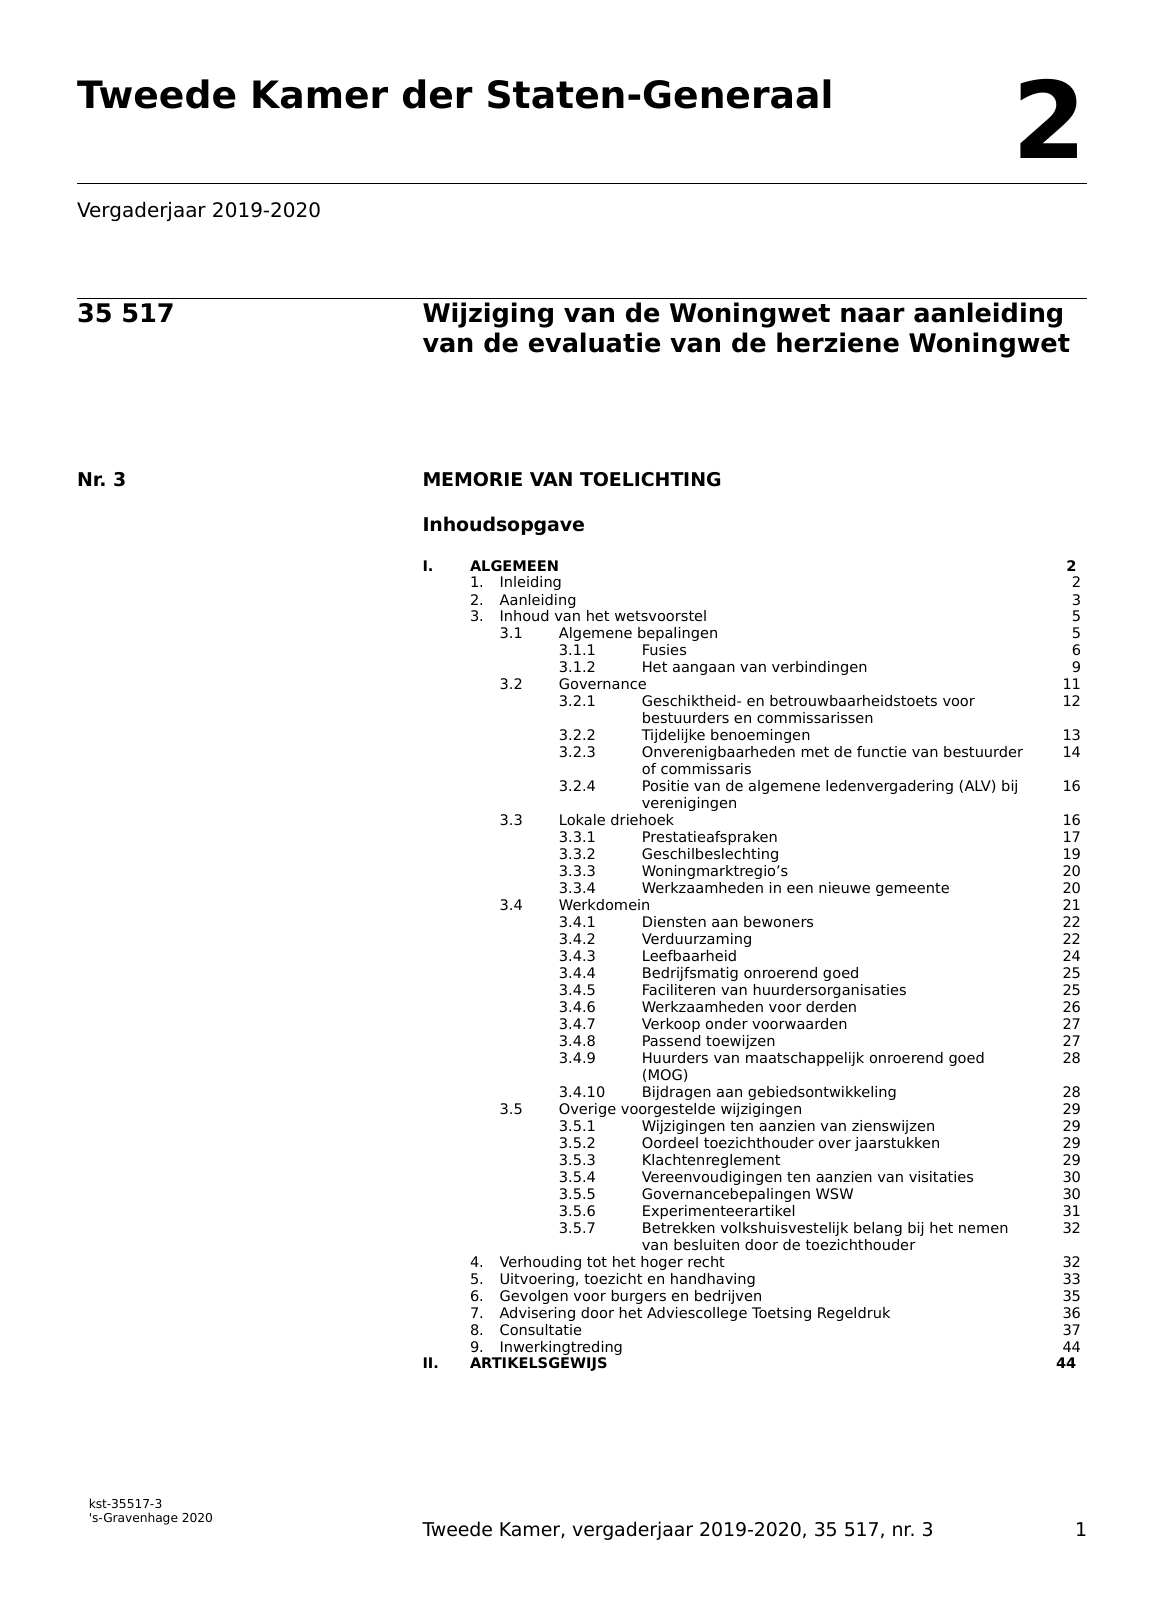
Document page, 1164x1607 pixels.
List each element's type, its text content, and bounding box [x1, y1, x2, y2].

table_cell [494, 1152, 553, 1169]
table_cell [422, 591, 464, 608]
table_cell [464, 676, 493, 693]
table_cell 3.4.7 [553, 1016, 636, 1033]
table_cell [464, 897, 493, 914]
table_cell 3.2.4 [553, 778, 636, 812]
table_cell [494, 846, 553, 863]
table_cell 32 [1039, 1254, 1087, 1271]
table_cell [464, 1203, 493, 1219]
table_cell [422, 897, 464, 914]
table_cell [422, 948, 464, 965]
table_cell Faciliteren van huurdersorganisaties [636, 982, 1039, 999]
table_cell [464, 1016, 493, 1033]
table_cell Governance [553, 676, 1039, 693]
table_cell [494, 1186, 553, 1203]
table_cell [422, 1321, 464, 1338]
table_cell [494, 965, 553, 982]
table_cell Geschiktheid- en betrouwbaarheidstoets voor bestuurders en commissarissen [636, 693, 1039, 727]
table_cell Advisering door het Adviescollege Toetsing Regeldruk [494, 1305, 1039, 1321]
table_cell [494, 982, 553, 999]
table_cell [494, 744, 553, 778]
table_cell [422, 1084, 464, 1101]
table_cell Werkdomein [553, 897, 1039, 914]
table_cell 3.3.1 [553, 829, 636, 846]
table_cell 3.1 [494, 625, 553, 642]
table_cell [494, 1203, 553, 1219]
table_cell 6 [1039, 642, 1087, 659]
table_cell [422, 642, 464, 659]
table_cell [464, 659, 493, 676]
table_cell [422, 846, 464, 863]
table_cell 3.3.2 [553, 846, 636, 863]
table_cell 22 [1039, 931, 1087, 948]
table_cell Overige voorgestelde wijzigingen [553, 1101, 1039, 1118]
table_cell Huurders van maatschappelijk onroerend goed (MOG) [636, 1050, 1039, 1084]
table_cell 3.4.4 [553, 965, 636, 982]
table_cell 3.1.1 [553, 642, 636, 659]
table_cell [494, 1016, 553, 1033]
table_cell 2. [464, 591, 493, 608]
table_cell [464, 982, 493, 999]
table_header 2 [1039, 558, 1087, 574]
table_cell Experimenteerartikel [636, 1203, 1039, 1219]
table_cell 27 [1039, 1016, 1087, 1033]
table_cell 20 [1039, 880, 1087, 897]
table_cell 3.5.1 [553, 1118, 636, 1135]
table_cell [422, 778, 464, 812]
table_cell Passend toewijzen [636, 1033, 1039, 1050]
table_cell Lokale driehoek [553, 812, 1039, 829]
table_cell Positie van de algemene ledenvergadering (ALV) bij verenigingen [636, 778, 1039, 812]
text 's-Gravenhage 2020 [88, 1511, 323, 1525]
table_cell Tijdelijke benoemingen [636, 727, 1039, 744]
text kst-35517-3 [88, 1497, 323, 1511]
table_cell 3.5.2 [553, 1135, 636, 1152]
table_cell [422, 727, 464, 744]
table_cell [464, 1050, 493, 1084]
table_cell 22 [1039, 914, 1087, 931]
table_cell [422, 880, 464, 897]
table_cell 29 [1039, 1135, 1087, 1152]
table_cell Governancebepalingen WSW [636, 1186, 1039, 1203]
table_cell 8. [464, 1321, 493, 1338]
table_cell 25 [1039, 982, 1087, 999]
table_cell [422, 965, 464, 982]
table_cell Geschilbeslechting [636, 846, 1039, 863]
table_cell [494, 778, 553, 812]
table_cell [422, 812, 464, 829]
subtitle Nr. 3 MEMORIE VAN TOELICHTING [77, 469, 1087, 491]
table_cell 5 [1039, 608, 1087, 625]
table_cell II. [422, 1355, 464, 1372]
table_cell [494, 1118, 553, 1135]
table_cell Wijzigingen ten aanzien van zienswijzen [636, 1118, 1039, 1135]
table_cell 13 [1039, 727, 1087, 744]
table_cell ARTIKELSGEWIJS [464, 1355, 1039, 1372]
table_cell 33 [1039, 1271, 1087, 1287]
table_cell [494, 1135, 553, 1152]
table_cell 29 [1039, 1118, 1087, 1135]
table_cell 3.1.2 [553, 659, 636, 676]
table_header Tweede Kamer der Staten-Generaal [77, 59, 886, 183]
table_cell 9 [1039, 659, 1087, 676]
table_cell 29 [1039, 1152, 1087, 1169]
table_cell Inhoud van het wetsvoorstel [494, 608, 1039, 625]
table_cell 3.5 [494, 1101, 553, 1118]
table_header ALGEMEEN [464, 558, 1039, 574]
table_cell Bijdragen aan gebiedsontwikkeling [636, 1084, 1039, 1101]
table_cell 3.3.4 [553, 880, 636, 897]
table_cell 44 [1039, 1355, 1087, 1372]
table_cell [494, 914, 553, 931]
table_cell [464, 999, 493, 1016]
table_cell 3.4 [494, 897, 553, 914]
table_cell 6. [464, 1288, 493, 1304]
table_cell [422, 1152, 464, 1169]
table_cell 44 [1039, 1339, 1087, 1355]
table_cell Woningmarktregio’s [636, 863, 1039, 880]
table_cell [464, 846, 493, 863]
table_cell Inwerkingtreding [494, 1339, 1039, 1355]
table_cell [422, 1101, 464, 1118]
table_cell [422, 1016, 464, 1033]
table_cell [464, 778, 493, 812]
table_cell [422, 1220, 464, 1253]
table_cell [464, 863, 493, 880]
table_cell [422, 1118, 464, 1135]
table_cell [464, 1186, 493, 1203]
table_cell Aanleiding [494, 591, 1039, 608]
table_cell 3.3.3 [553, 863, 636, 880]
table_cell [464, 914, 493, 931]
table_cell [464, 1169, 493, 1186]
table_cell [422, 1169, 464, 1186]
table_cell 32 [1039, 1220, 1087, 1253]
table_cell 31 [1039, 1203, 1087, 1219]
table_cell [494, 659, 553, 676]
table_cell 5 [1039, 625, 1087, 642]
table_cell 3.2.3 [553, 744, 636, 778]
table_cell 3.4.8 [553, 1033, 636, 1050]
table_cell Vergaderjaar 2019-2020 [77, 184, 1087, 298]
table_cell [422, 999, 464, 1016]
table_cell [494, 863, 553, 880]
table_cell 3.5.5 [553, 1186, 636, 1203]
table_cell 37 [1039, 1321, 1087, 1338]
table_cell Diensten aan bewoners [636, 914, 1039, 931]
table_cell [422, 693, 464, 727]
table_cell [494, 727, 553, 744]
table_cell 30 [1039, 1169, 1087, 1186]
table_cell Leefbaarheid [636, 948, 1039, 965]
table_cell 3.4.2 [553, 931, 636, 948]
table_cell Algemene bepalingen [553, 625, 1039, 642]
table_cell Bedrijfsmatig onroerend goed [636, 965, 1039, 982]
table_cell [464, 1152, 493, 1169]
table_cell [494, 1084, 553, 1101]
table_cell 27 [1039, 1033, 1087, 1050]
table_cell 3.4.6 [553, 999, 636, 1016]
table_cell [422, 1288, 464, 1304]
table_cell 3.2 [494, 676, 553, 693]
table_cell [422, 1186, 464, 1203]
table_cell Verhouding tot het hoger recht [494, 1254, 1039, 1271]
table_cell 3.2.2 [553, 727, 636, 744]
table_cell 7. [464, 1305, 493, 1321]
table_cell 1. [464, 574, 493, 591]
table_cell [422, 574, 464, 591]
table_cell 3.4.1 [553, 914, 636, 931]
table_cell 3. [464, 608, 493, 625]
table_cell Consultatie [494, 1321, 1039, 1338]
table_cell 20 [1039, 863, 1087, 880]
table_cell [494, 999, 553, 1016]
table_cell 3.2.1 [553, 693, 636, 727]
table_cell 3.4.3 [553, 948, 636, 965]
table_cell [464, 965, 493, 982]
table_cell [422, 1050, 464, 1084]
table_cell Vereenvoudigingen ten aanzien van visitaties [636, 1169, 1039, 1186]
table_cell [464, 625, 493, 642]
table_cell [422, 1339, 464, 1355]
table_cell [422, 1305, 464, 1321]
table_cell [422, 744, 464, 778]
table_cell 3.5.6 [553, 1203, 636, 1219]
table_cell 3.4.5 [553, 982, 636, 999]
table_cell [422, 608, 464, 625]
table_cell [494, 829, 553, 846]
table_cell Oordeel toezichthouder over jaarstukken [636, 1135, 1039, 1152]
table_cell [422, 1033, 464, 1050]
table_cell [464, 1118, 493, 1135]
table_cell [422, 676, 464, 693]
table_cell [464, 642, 493, 659]
table_cell [422, 931, 464, 948]
table_cell [464, 1084, 493, 1101]
table_cell [422, 863, 464, 880]
table_cell [422, 982, 464, 999]
table_cell Inleiding [494, 574, 1039, 591]
table_cell Verduurzaming [636, 931, 1039, 948]
table_cell Verkoop onder voorwaarden [636, 1016, 1039, 1033]
table_cell Prestatieafspraken [636, 829, 1039, 846]
table_cell 21 [1039, 897, 1087, 914]
table_cell 26 [1039, 999, 1087, 1016]
table_cell 3.3 [494, 812, 553, 829]
table_cell 28 [1039, 1084, 1087, 1101]
table_cell [422, 914, 464, 931]
table_cell 35 [1039, 1288, 1087, 1304]
table_cell [464, 1033, 493, 1050]
table_cell 3.5.3 [553, 1152, 636, 1169]
table_cell [494, 1033, 553, 1050]
table_cell [494, 880, 553, 897]
table_cell [422, 1254, 464, 1271]
table_cell 3.5.7 [553, 1220, 636, 1253]
table_cell [422, 1203, 464, 1219]
table_cell [494, 1220, 553, 1253]
table_cell Betrekken volkshuisvestelijk belang bij het nemen van besluiten door de toezichthouder [636, 1220, 1039, 1253]
table_cell [422, 1271, 464, 1287]
table_cell 17 [1039, 829, 1087, 846]
table_cell [422, 1135, 464, 1152]
table_cell 25 [1039, 965, 1087, 982]
table_cell 3.4.10 [553, 1084, 636, 1101]
table_cell 2 [1039, 574, 1087, 591]
table_cell [464, 727, 493, 744]
table_cell [464, 693, 493, 727]
table_cell 28 [1039, 1050, 1087, 1084]
subtitle 35 517 Wijziging van de Woningwet naar aanleiding van de evaluatie van de herziene Woningwet [77, 299, 1087, 358]
table_header I. [422, 558, 464, 574]
table_cell 30 [1039, 1186, 1087, 1203]
table_cell [494, 1169, 553, 1186]
table_cell 29 [1039, 1101, 1087, 1118]
table_cell Fusies [636, 642, 1039, 659]
table_cell [422, 829, 464, 846]
table_cell Klachtenreglement [636, 1152, 1039, 1169]
table_cell [464, 1220, 493, 1253]
table_cell [494, 1050, 553, 1084]
table_cell [464, 812, 493, 829]
table_cell [494, 948, 553, 965]
table_cell [464, 931, 493, 948]
table_cell Werkzaamheden in een nieuwe gemeente [636, 880, 1039, 897]
table_cell 16 [1039, 812, 1087, 829]
table_cell 16 [1039, 778, 1087, 812]
table_cell 3.4.9 [553, 1050, 636, 1084]
table_cell Gevolgen voor burgers en bedrijven [494, 1288, 1039, 1304]
table_cell Onverenigbaarheden met de functie van bestuurder of commissaris [636, 744, 1039, 778]
table_cell [422, 625, 464, 642]
table_cell 4. [464, 1254, 493, 1271]
table_cell [464, 1135, 493, 1152]
table_cell 9. [464, 1339, 493, 1355]
table_cell [494, 642, 553, 659]
subtitle Inhoudsopgave [422, 513, 1087, 536]
table_cell 36 [1039, 1305, 1087, 1321]
table_cell [464, 1101, 493, 1118]
table_cell 3.5.4 [553, 1169, 636, 1186]
table_cell 19 [1039, 846, 1087, 863]
table_cell [494, 931, 553, 948]
table_cell 11 [1039, 676, 1087, 693]
table_cell Uitvoering, toezicht en handhaving [494, 1271, 1039, 1287]
table_cell [494, 693, 553, 727]
table_cell 12 [1039, 693, 1087, 727]
table_cell 14 [1039, 744, 1087, 778]
table_header 2 [886, 59, 1087, 183]
table_cell [464, 880, 493, 897]
table_cell [464, 948, 493, 965]
table_cell [464, 829, 493, 846]
table_cell [422, 659, 464, 676]
table_cell [464, 744, 493, 778]
table_cell 24 [1039, 948, 1087, 965]
table_cell Het aangaan van verbindingen [636, 659, 1039, 676]
table_cell Werkzaamheden voor derden [636, 999, 1039, 1016]
table_cell 3 [1039, 591, 1087, 608]
table_cell 5. [464, 1271, 493, 1287]
